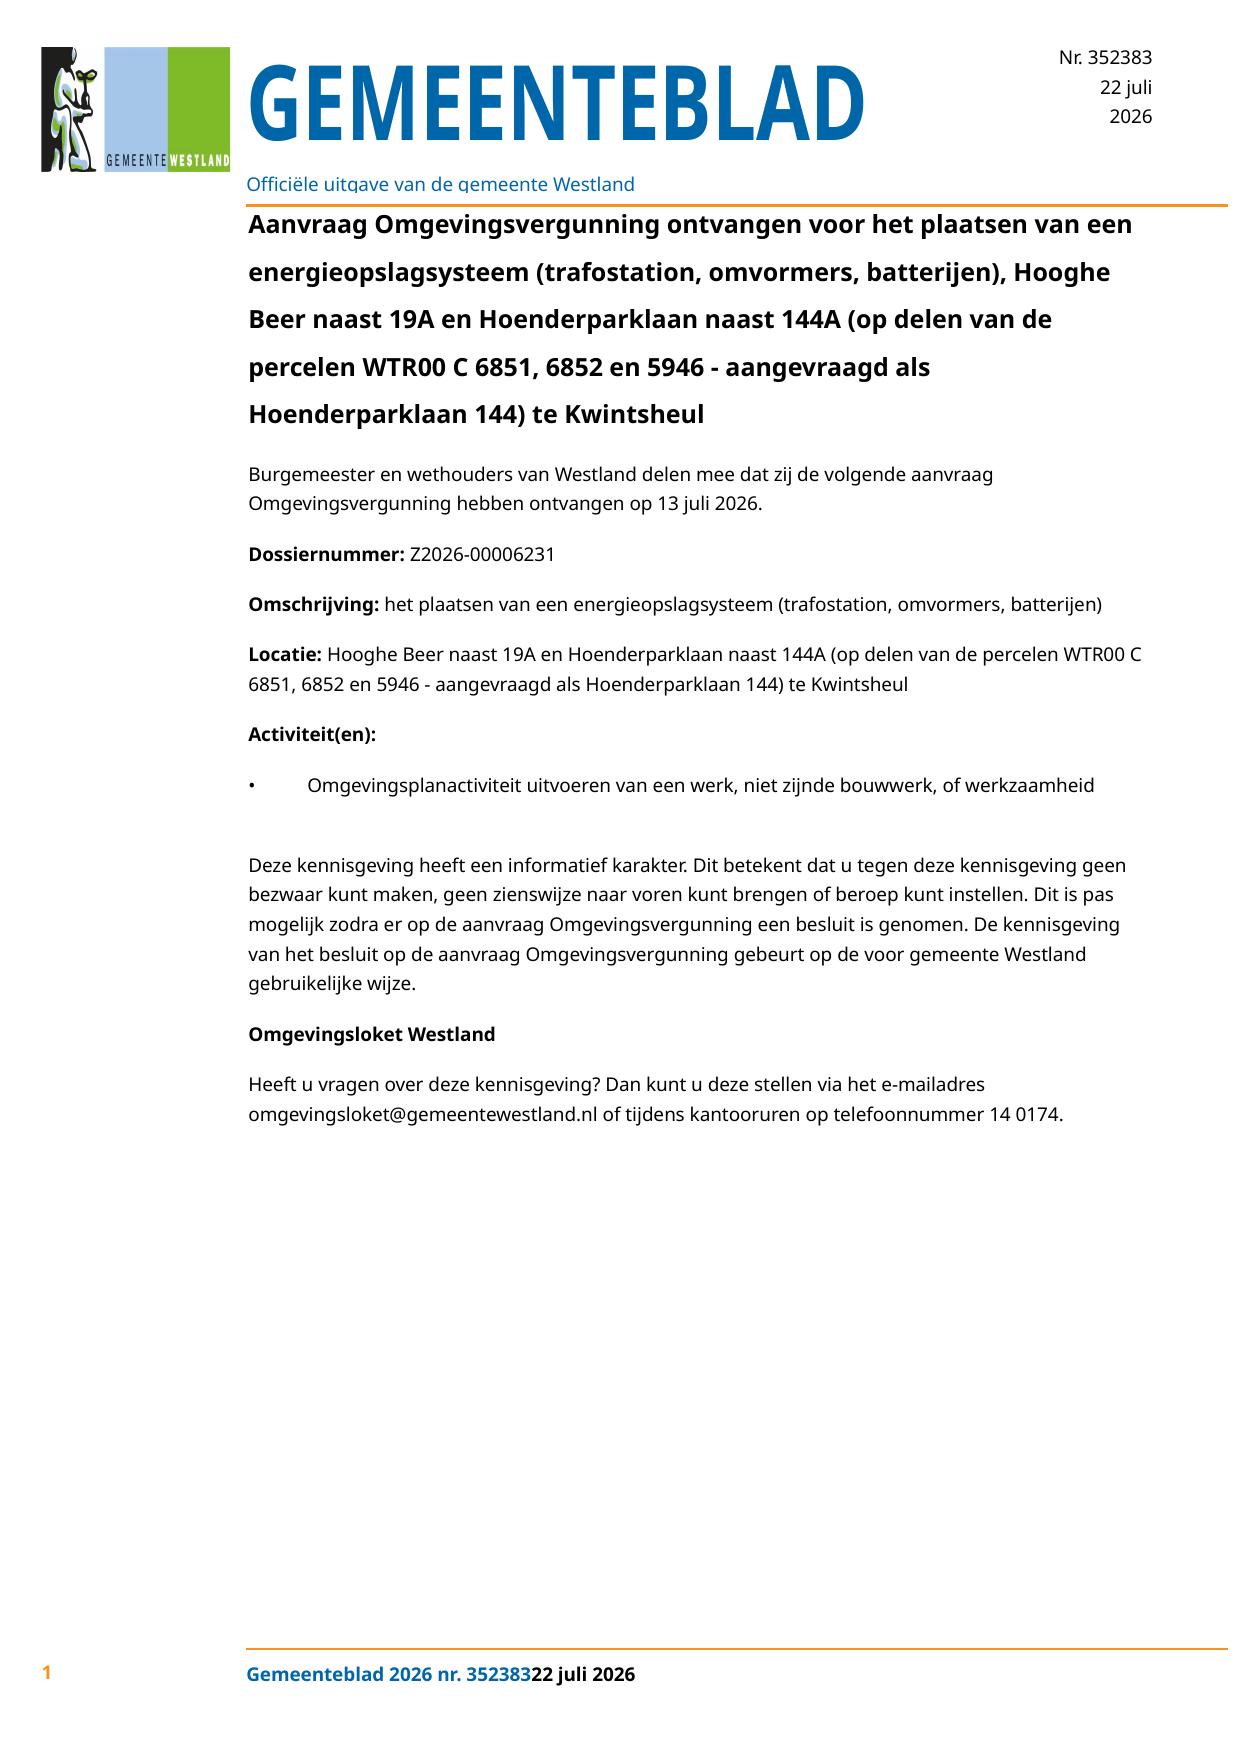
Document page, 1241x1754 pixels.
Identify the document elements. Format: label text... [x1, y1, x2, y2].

text Activiteit(en): [248, 722, 1152, 747]
text Omschrijving: het plaatsen van een energieopslagsysteem (trafostation, omvormers, batterijen) [248, 591, 1152, 617]
picture [41, 47, 231, 172]
text Locatie: Hooghe Beer naast 19A en Hoenderparklaan naast 144A (op delen van de percelen WTR00 C 6851, 6852 en 5946 - aangevraagd als Hoenderparklaan 144) te Kwintsheul [248, 642, 1152, 697]
list Omgevingsplanactiviteit uitvoeren van een werk, niet zijnde bouwwerk, of werkzaamheid [248, 772, 1152, 798]
text Burgemeester en wethouders van Westland delen mee dat zij de volgende aanvraag Omgevingsvergunning hebben ontvangen op 13 juli 2026. [248, 461, 1152, 516]
text Heeft u vragen over deze kennisgeving? Dan kunt u deze stellen via het e-mailadres omgevingsloket@gemeentewestland.nl of tijdens kantooruren op telefoonnummer 14 0174. [248, 1071, 1152, 1126]
text Omgevingsloket Westland [248, 1021, 1152, 1046]
text Aanvraag Omgevingsvergunning ontvangen voor het plaatsen van een energieopslagsysteem (trafostation, omvormers, batterijen), Hooghe Beer naast 19A en Hoenderparklaan naast 144A (op delen van de percelen WTR00 C 6851, 6852 en 5946 - aangevraagd als Hoenderparklaan 144) te Kwintsheul [248, 207, 1152, 431]
text Deze kennisgeving heeft een informatief karakter. Dit betekent dat u tegen deze kennisgeving geen bezwaar kunt maken, geen zienswijze naar voren kunt brengen of beroep kunt instellen. Dit is pas mogelijk zodra er op de aanvraag Omgevingsvergunning een besluit is genomen. De kennisgeving van het besluit op de aanvraag Omgevingsvergunning gebeurt op de voor gemeente Westland gebruikelijke wijze. [248, 852, 1152, 996]
text Dossiernummer: Z2026-00006231 [248, 541, 1152, 566]
